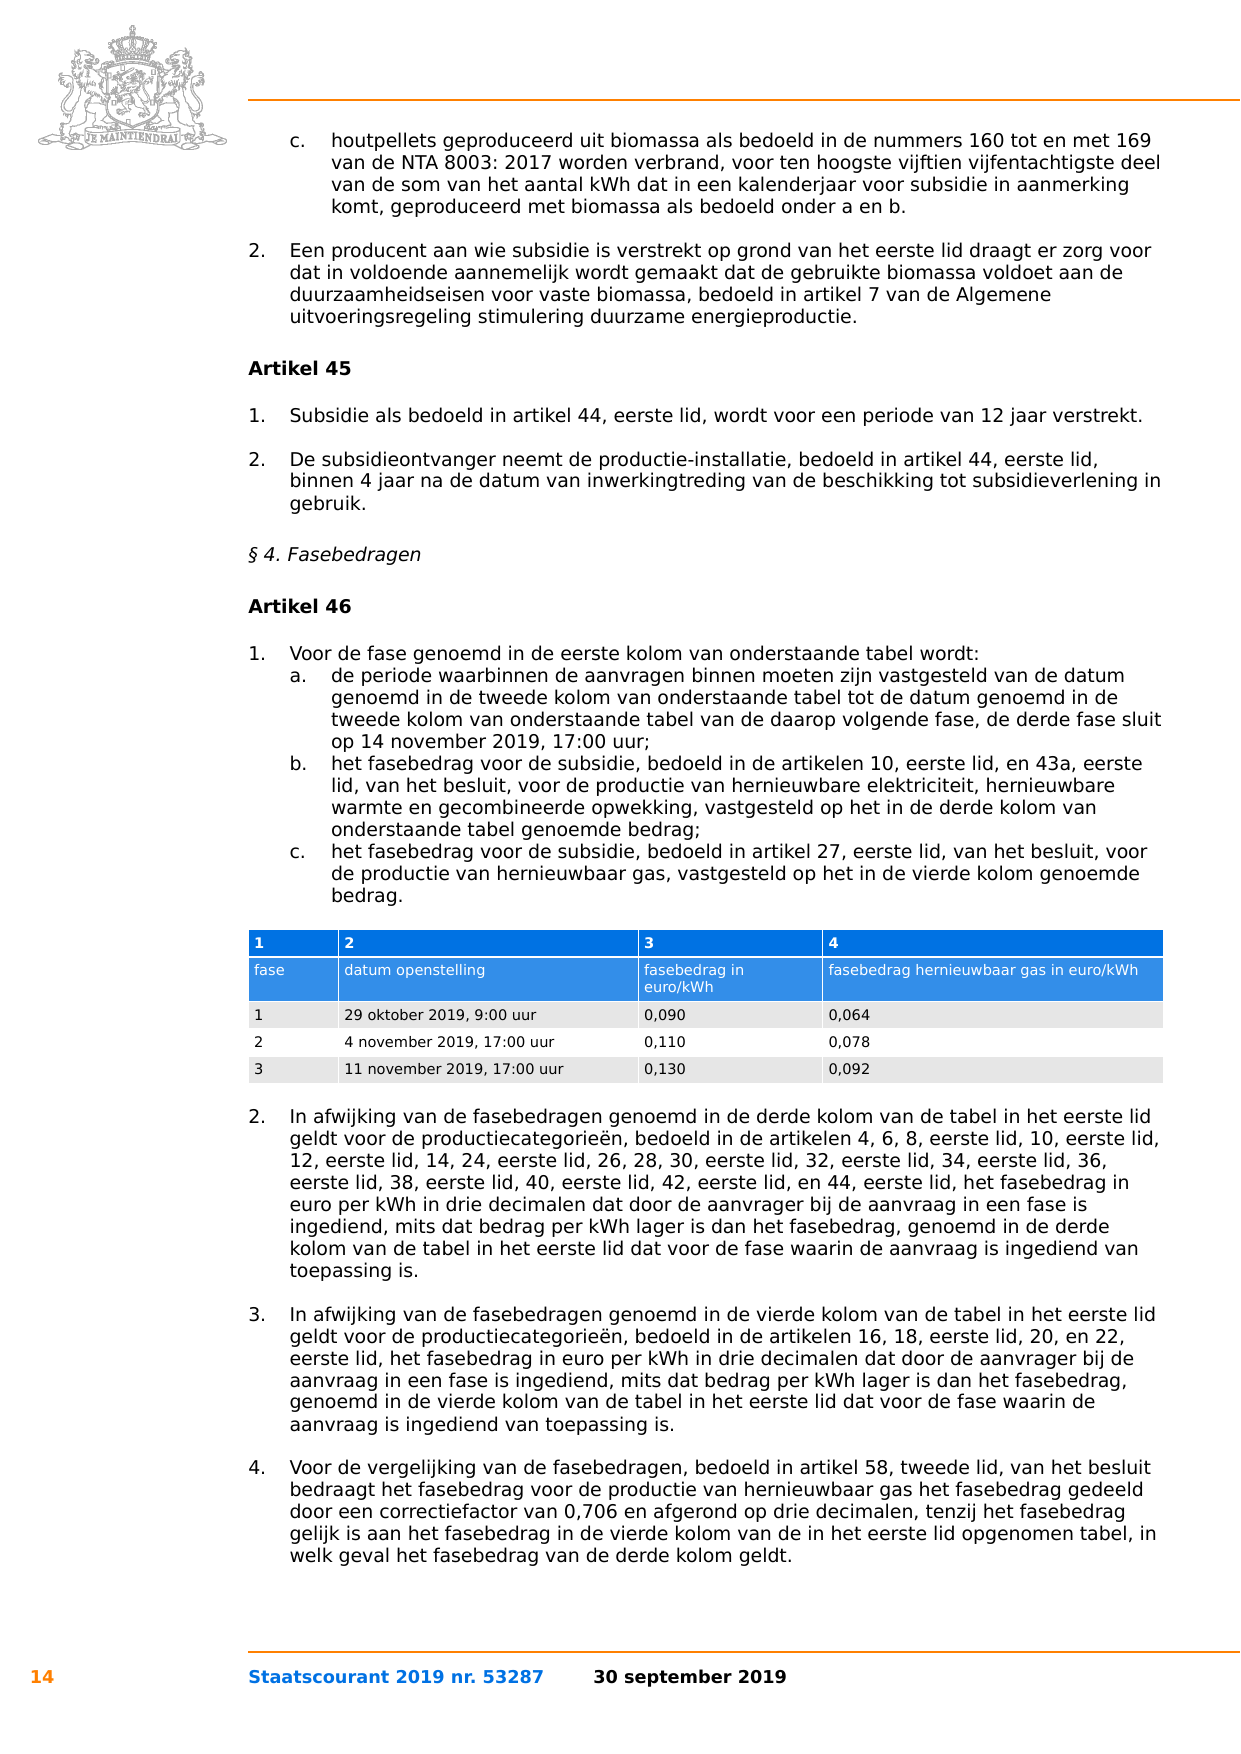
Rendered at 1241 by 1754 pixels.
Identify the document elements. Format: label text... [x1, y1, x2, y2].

text 3. In afwijking van de fasebedragen genoemd in de vierde kolom van de tabel in het eerste lid geldt voor de productiecategorieën, bedoeld in de artikelen 16, 18, eerste lid, 20, en 22, eerste lid, het fasebedrag in euro per kWh in drie decimalen dat door de aanvrager bij de aanvraag in een fase is ingediend, mits dat bedrag per kWh lager is dan het fasebedrag, genoemd in de vierde kolom van de tabel in het eerste lid dat voor de fase waarin de aanvraag is ingediend van toepassing is. [248, 1303, 1163, 1435]
subtitle Artikel 46 [248, 596, 1163, 618]
table_cell 0,110 [639, 1029, 822, 1056]
table_cell 29 oktober 2019, 9:00 uur [339, 1002, 638, 1028]
table_cell datum openstelling [339, 958, 638, 1001]
table_cell 2 [249, 1029, 338, 1056]
text b. het fasebedrag voor de subsidie, bedoeld in de artikelen 10, eerste lid, en 43a, eerste lid, van het besluit, voor de productie van hernieuwbare elektriciteit, hernieuwbare warmte en gecombineerde opwekking, vastgesteld op het in de derde kolom van onderstaande tabel genoemde bedrag; [289, 753, 1163, 841]
text c. houtpellets geproduceerd uit biomassa als bedoeld in de nummers 160 tot en met 169 van de NTA 8003: 2017 worden verbrand, voor ten hoogste vijftien vijfentachtigste deel van de som van het aantal kWh dat in een kalenderjaar voor subsidie in aanmerking komt, geproduceerd met biomassa als bedoeld onder a en b. [289, 130, 1163, 218]
table_header 4 [823, 930, 1163, 956]
picture [38, 25, 227, 150]
text 1. Voor de fase genoemd in de eerste kolom van onderstaande tabel wordt: [248, 643, 1163, 665]
subtitle Artikel 45 [248, 358, 1163, 379]
text 2. De subsidieontvanger neemt de productie-installatie, bedoeld in artikel 44, eerste lid, binnen 4 jaar na de datum van inwerkingtreding van de beschikking tot subsidieverlening in gebruik. [248, 448, 1163, 514]
table_cell fasebedrag in euro/kWh [639, 958, 822, 1001]
table_cell 1 [249, 1002, 338, 1028]
table_cell 0,064 [823, 1002, 1163, 1028]
table_cell 0,130 [639, 1057, 822, 1083]
text 2. Een producent aan wie subsidie is verstrekt op grond van het eerste lid draagt er zorg voor dat in voldoende aannemelijk wordt gemaakt dat de gebruikte biomassa voldoet aan de duurzaamheidseisen voor vaste biomassa, bedoeld in artikel 7 van de Algemene uitvoeringsregeling stimulering duurzame energieproductie. [248, 240, 1163, 328]
table_cell 11 november 2019, 17:00 uur [339, 1057, 638, 1083]
table_header 2 [339, 930, 638, 956]
table_cell 0,092 [823, 1057, 1163, 1083]
table_header 3 [639, 930, 822, 956]
table_cell 3 [249, 1057, 338, 1083]
table_cell 4 november 2019, 17:00 uur [339, 1029, 638, 1056]
text a. de periode waarbinnen de aanvragen binnen moeten zijn vastgesteld van de datum genoemd in de tweede kolom van onderstaande tabel tot de datum genoemd in de tweede kolom van onderstaande tabel van de daarop volgende fase, de derde fase sluit op 14 november 2019, 17:00 uur; [289, 665, 1163, 753]
table_cell 0,090 [639, 1002, 822, 1028]
table_cell fasebedrag hernieuwbaar gas in euro/kWh [823, 958, 1163, 1001]
text c. het fasebedrag voor de subsidie, bedoeld in artikel 27, eerste lid, van het besluit, voor de productie van hernieuwbaar gas, vastgesteld op het in de vierde kolom genoemde bedrag. [289, 841, 1163, 907]
table_cell fase [249, 958, 338, 1001]
table_cell 0,078 [823, 1029, 1163, 1056]
text 2. In afwijking van de fasebedragen genoemd in de derde kolom van de tabel in het eerste lid geldt voor de productiecategorieën, bedoeld in de artikelen 4, 6, 8, eerste lid, 10, eerste lid, 12, eerste lid, 14, 24, eerste lid, 26, 28, 30, eerste lid, 32, eerste lid, 34, eerste lid, 36, eerste lid, 38, eerste lid, 40, eerste lid, 42, eerste lid, en 44, eerste lid, het fasebedrag in euro per kWh in drie decimalen dat door de aanvrager bij de aanvraag in een fase is ingediend, mits dat bedrag per kWh lager is dan het fasebedrag, genoemd in de derde kolom van de tabel in het eerste lid dat voor de fase waarin de aanvraag is ingediend van toepassing is. [248, 1106, 1163, 1282]
subtitle § 4. Fasebedragen [248, 544, 1163, 566]
table_header 1 [249, 930, 338, 956]
text 4. Voor de vergelijking van de fasebedragen, bedoeld in artikel 58, tweede lid, van het besluit bedraagt het fasebedrag voor de productie van hernieuwbaar gas het fasebedrag gedeeld door een correctiefactor van 0,706 en afgerond op drie decimalen, tenzij het fasebedrag gelijk is aan het fasebedrag in de vierde kolom van de in het eerste lid opgenomen tabel, in welk geval het fasebedrag van de derde kolom geldt. [248, 1457, 1163, 1567]
text 1. Subsidie als bedoeld in artikel 44, eerste lid, wordt voor een periode van 12 jaar verstrekt. [248, 404, 1163, 427]
